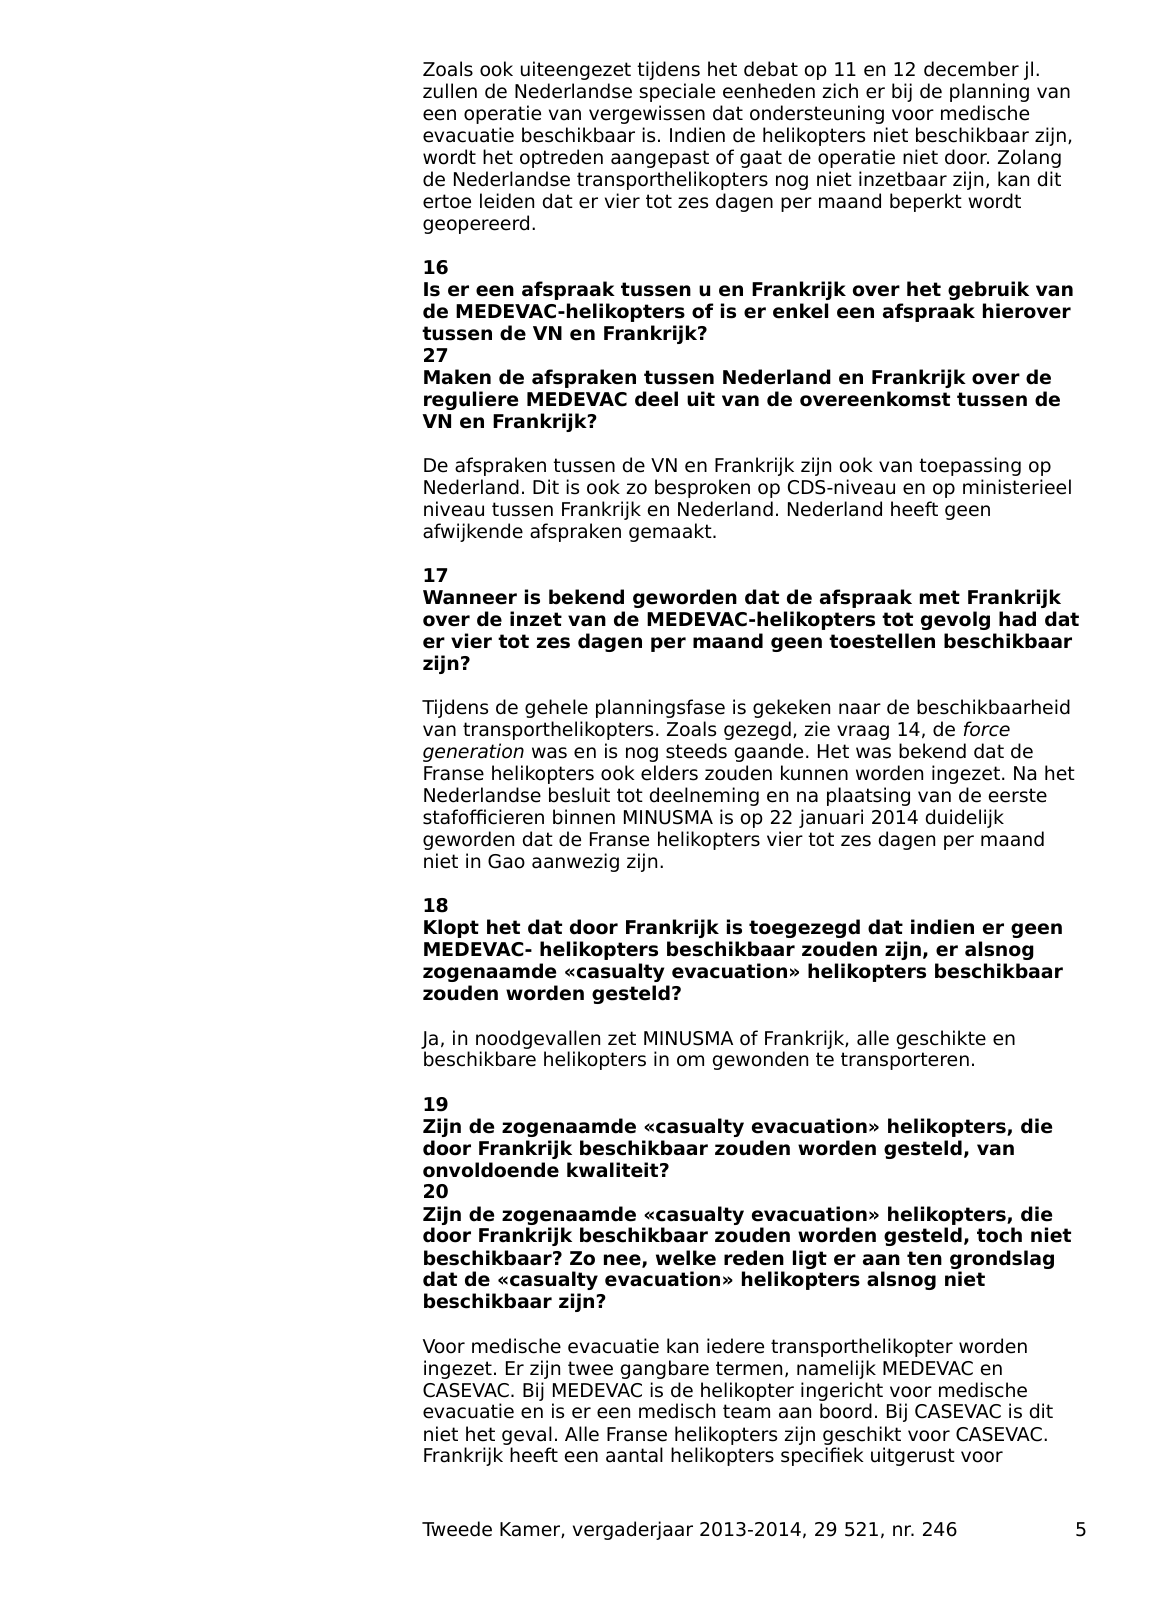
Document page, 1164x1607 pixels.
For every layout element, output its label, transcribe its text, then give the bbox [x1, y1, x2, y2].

text Zoals ook uiteengezet tijdens het debat op 11 en 12 december jl. zullen de Nederlandse speciale eenheden zich er bij de planning van een operatie van vergewissen dat ondersteuning voor medische evacuatie beschikbaar is. Indien de helikopters niet beschikbaar zijn, wordt het optreden aangepast of gaat de operatie niet door. Zolang de Nederlandse transporthelikopters nog niet inzetbaar zijn, kan dit ertoe leiden dat er vier tot zes dagen per maand beperkt wordt geopereerd. [422, 59, 1087, 235]
text Zijn de zogenaamde «casualty evacuation» helikopters, die door Frankrijk beschikbaar zouden worden gesteld, van onvoldoende kwaliteit? [422, 1116, 1087, 1181]
text 20 [422, 1181, 1087, 1203]
text De afspraken tussen de VN en Frankrijk zijn ook van toepassing op Nederland. Dit is ook zo besproken op CDS-niveau en op ministerieel niveau tussen Frankrijk en Nederland. Nederland heeft geen afwijkende afspraken gemaakt. [422, 455, 1087, 543]
text 16 [422, 257, 1087, 279]
text 27 [422, 345, 1087, 367]
text 17 [422, 565, 1087, 587]
text 19 [422, 1093, 1087, 1116]
text Klopt het dat door Frankrijk is toegezegd dat indien er geen MEDEVAC- helikopters beschikbaar zouden zijn, er alsnog zogenaamde «casualty evacuation» helikopters beschikbaar zouden worden gesteld? [422, 917, 1087, 1005]
text Wanneer is bekend geworden dat de afspraak met Frankrijk over de inzet van de MEDEVAC-helikopters tot gevolg had dat er vier tot zes dagen per maand geen toestellen beschikbaar zijn? [422, 587, 1087, 675]
text Maken de afspraken tussen Nederland en Frankrijk over de reguliere MEDEVAC deel uit van de overeenkomst tussen de VN en Frankrijk? [422, 367, 1087, 433]
text 18 [422, 895, 1087, 917]
text Ja, in noodgevallen zet MINUSMA of Frankrijk, alle geschikte en beschikbare helikopters in om gewonden te transporteren. [422, 1027, 1087, 1071]
text Tijdens de gehele planningsfase is gekeken naar de beschikbaarheid van transporthelikopters. Zoals gezegd, zie vraag 14, de force generation was en is nog steeds gaande. Het was bekend dat de Franse helikopters ook elders zouden kunnen worden ingezet. Na het Nederlandse besluit tot deelneming en na plaatsing van de eerste stafofficieren binnen MINUSMA is op 22 januari 2014 duidelijk geworden dat de Franse helikopters vier tot zes dagen per maand niet in Gao aanwezig zijn. [422, 697, 1087, 873]
text Zijn de zogenaamde «casualty evacuation» helikopters, die door Frankrijk beschikbaar zouden worden gesteld, toch niet beschikbaar? Zo nee, welke reden ligt er aan ten grondslag dat de «casualty evacuation» helikopters alsnog niet beschikbaar zijn? [422, 1203, 1087, 1313]
text Voor medische evacuatie kan iedere transporthelikopter worden ingezet. Er zijn twee gangbare termen, namelijk MEDEVAC en CASEVAC. Bij MEDEVAC is de helikopter ingericht voor medische evacuatie en is er een medisch team aan boord. Bij CASEVAC is dit niet het geval. Alle Franse helikopters zijn geschikt voor CASEVAC. Frankrijk heeft een aantal helikopters specifiek uitgerust voor [422, 1336, 1087, 1467]
text Is er een afspraak tussen u en Frankrijk over het gebruik van de MEDEVAC-helikopters of is er enkel een afspraak hierover tussen de VN en Frankrijk? [422, 279, 1087, 345]
